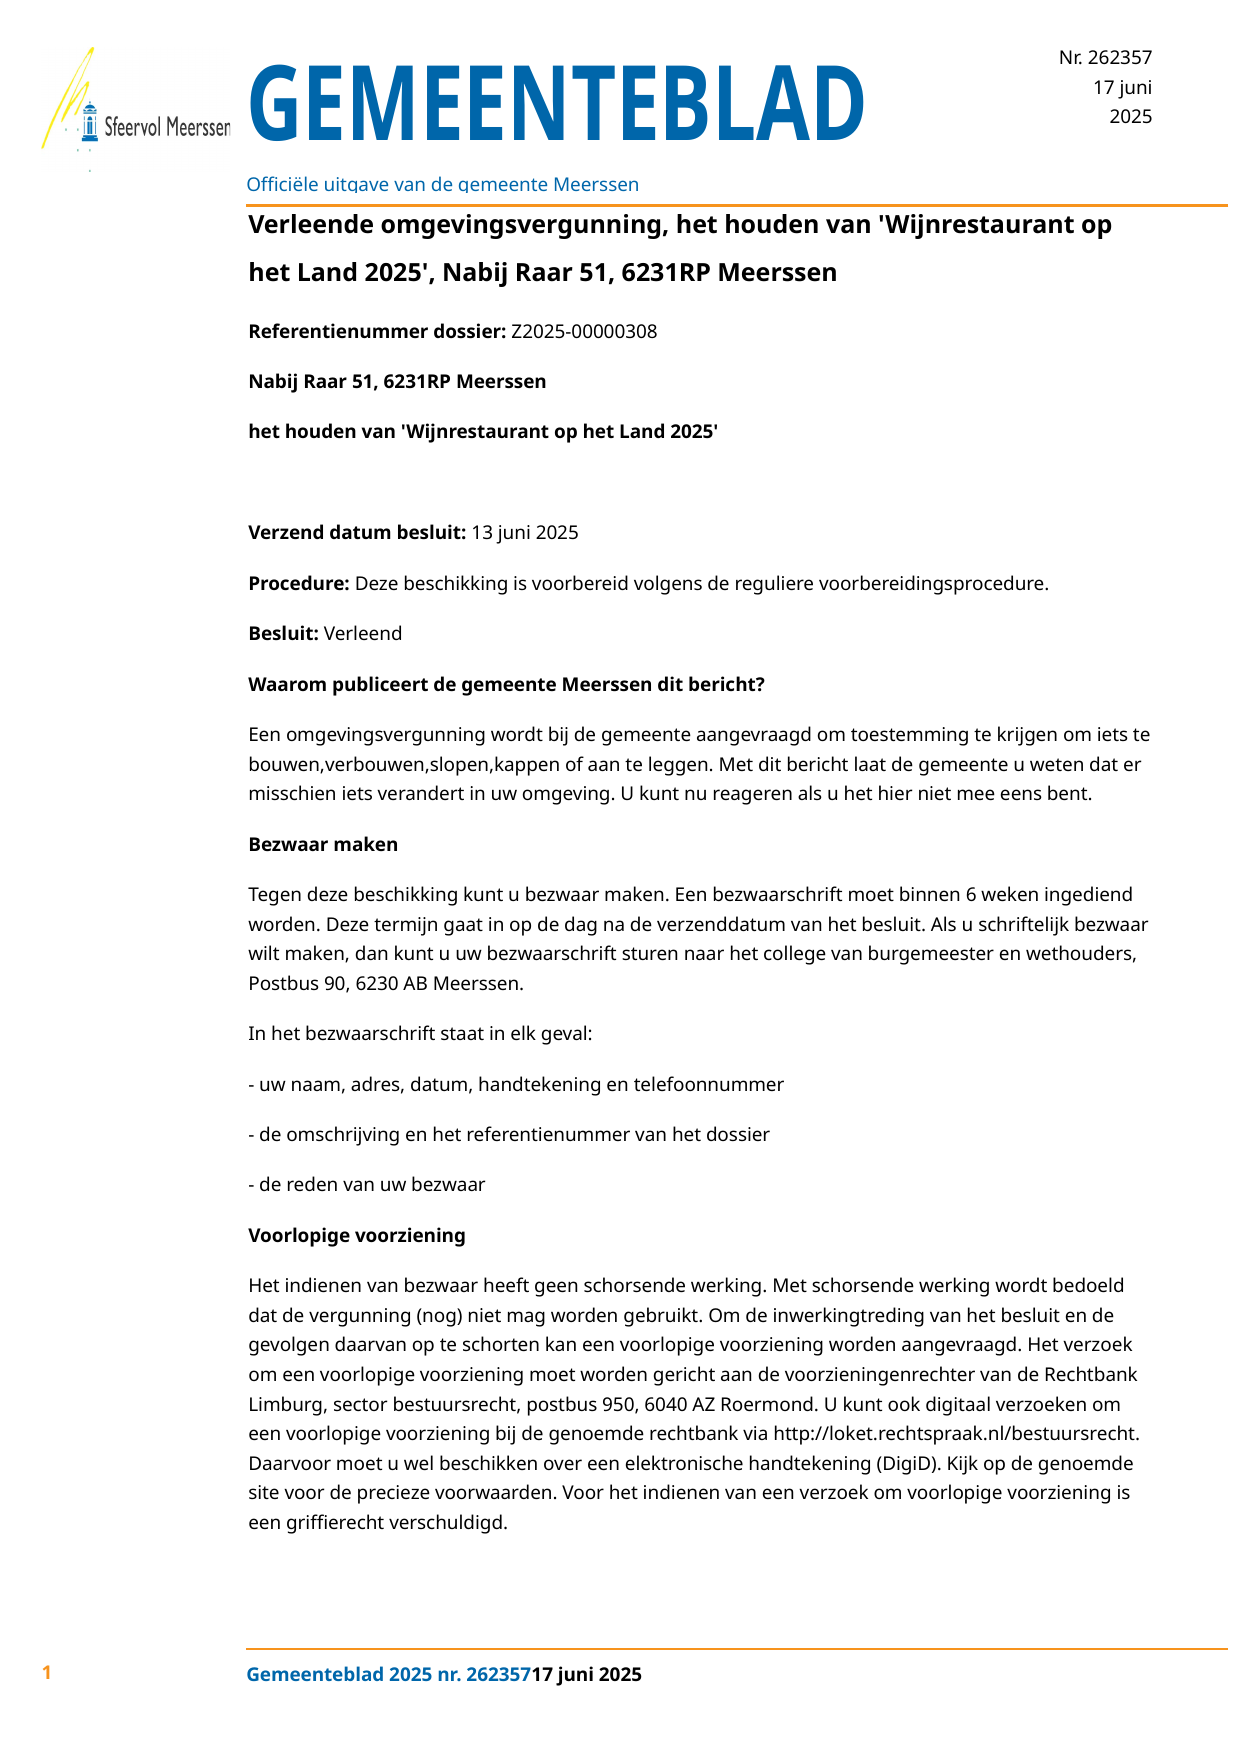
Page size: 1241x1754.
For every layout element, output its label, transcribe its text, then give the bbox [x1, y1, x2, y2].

text Het indienen van bezwaar heeft geen schorsende werking. Met schorsende werking wordt bedoeld dat de vergunning (nog) niet mag worden gebruikt. Om de inwerkingtreding van het besluit en de gevolgen daarvan op te schorten kan een voorlopige voorziening worden aangevraagd. Het verzoek om een voorlopige voorziening moet worden gericht aan de voorzieningenrechter van de Rechtbank Limburg, sector bestuursrecht, postbus 950, 6040 AZ Roermond. U kunt ook digitaal verzoeken om een voorlopige voorziening bij de genoemde rechtbank via http://loket.rechtspraak.nl/bestuursrecht. Daarvoor moet u wel beschikken over een elektronische handtekening (DigiD). Kijk op de genoemde site voor de precieze voorwaarden. Voor het indienen van een verzoek om voorlopige voorziening is een griffierecht verschuldigd. [248, 1272, 1152, 1535]
text Waarom publiceert de gemeente Meerssen dit bericht? [248, 671, 1152, 697]
text - de reden van uw bezwaar [248, 1172, 1152, 1197]
text Procedure: Deze beschikking is voorbereid volgens de reguliere voorbereidingsprocedure. [248, 570, 1152, 596]
text - uw naam, adres, datum, handtekening en telefoonnummer [248, 1071, 1152, 1097]
text Voorlopige voorziening [248, 1222, 1152, 1248]
text Nabij Raar 51, 6231RP Meerssen [248, 368, 1152, 394]
text Besluit: Verleend [248, 620, 1152, 646]
text het houden van 'Wijnrestaurant op het Land 2025' [248, 419, 1152, 444]
text Verleende omgevingsvergunning, het houden van 'Wijnrestaurant op het Land 2025', Nabij Raar 51, 6231RP Meerssen [248, 207, 1152, 288]
picture [41, 47, 231, 172]
text In het bezwaarschrift staat in elk geval: [248, 1020, 1152, 1046]
text Tegen deze beschikking kunt u bezwaar maken. Een bezwaarschrift moet binnen 6 weken ingediend worden. Deze termijn gaat in op de dag na de verzenddatum van het besluit. Als u schriftelijk bezwaar wilt maken, dan kunt u uw bezwaarschrift sturen naar het college van burgemeester en wethouders, Postbus 90, 6230 AB Meerssen. [248, 881, 1152, 996]
text Een omgevingsvergunning wordt bij de gemeente aangevraagd om toestemming te krijgen om iets te bouwen,verbouwen,slopen,kappen of aan te leggen. Met dit bericht laat de gemeente u weten dat er misschien iets verandert in uw omgeving. U kunt nu reageren als u het hier niet mee eens bent. [248, 721, 1152, 806]
text - de omschrijving en het referentienummer van het dossier [248, 1121, 1152, 1147]
text Referentienummer dossier: Z2025-00000308 [248, 318, 1152, 344]
text Bezwaar maken [248, 831, 1152, 857]
text Verzend datum besluit: 13 juni 2025 [248, 519, 1152, 545]
